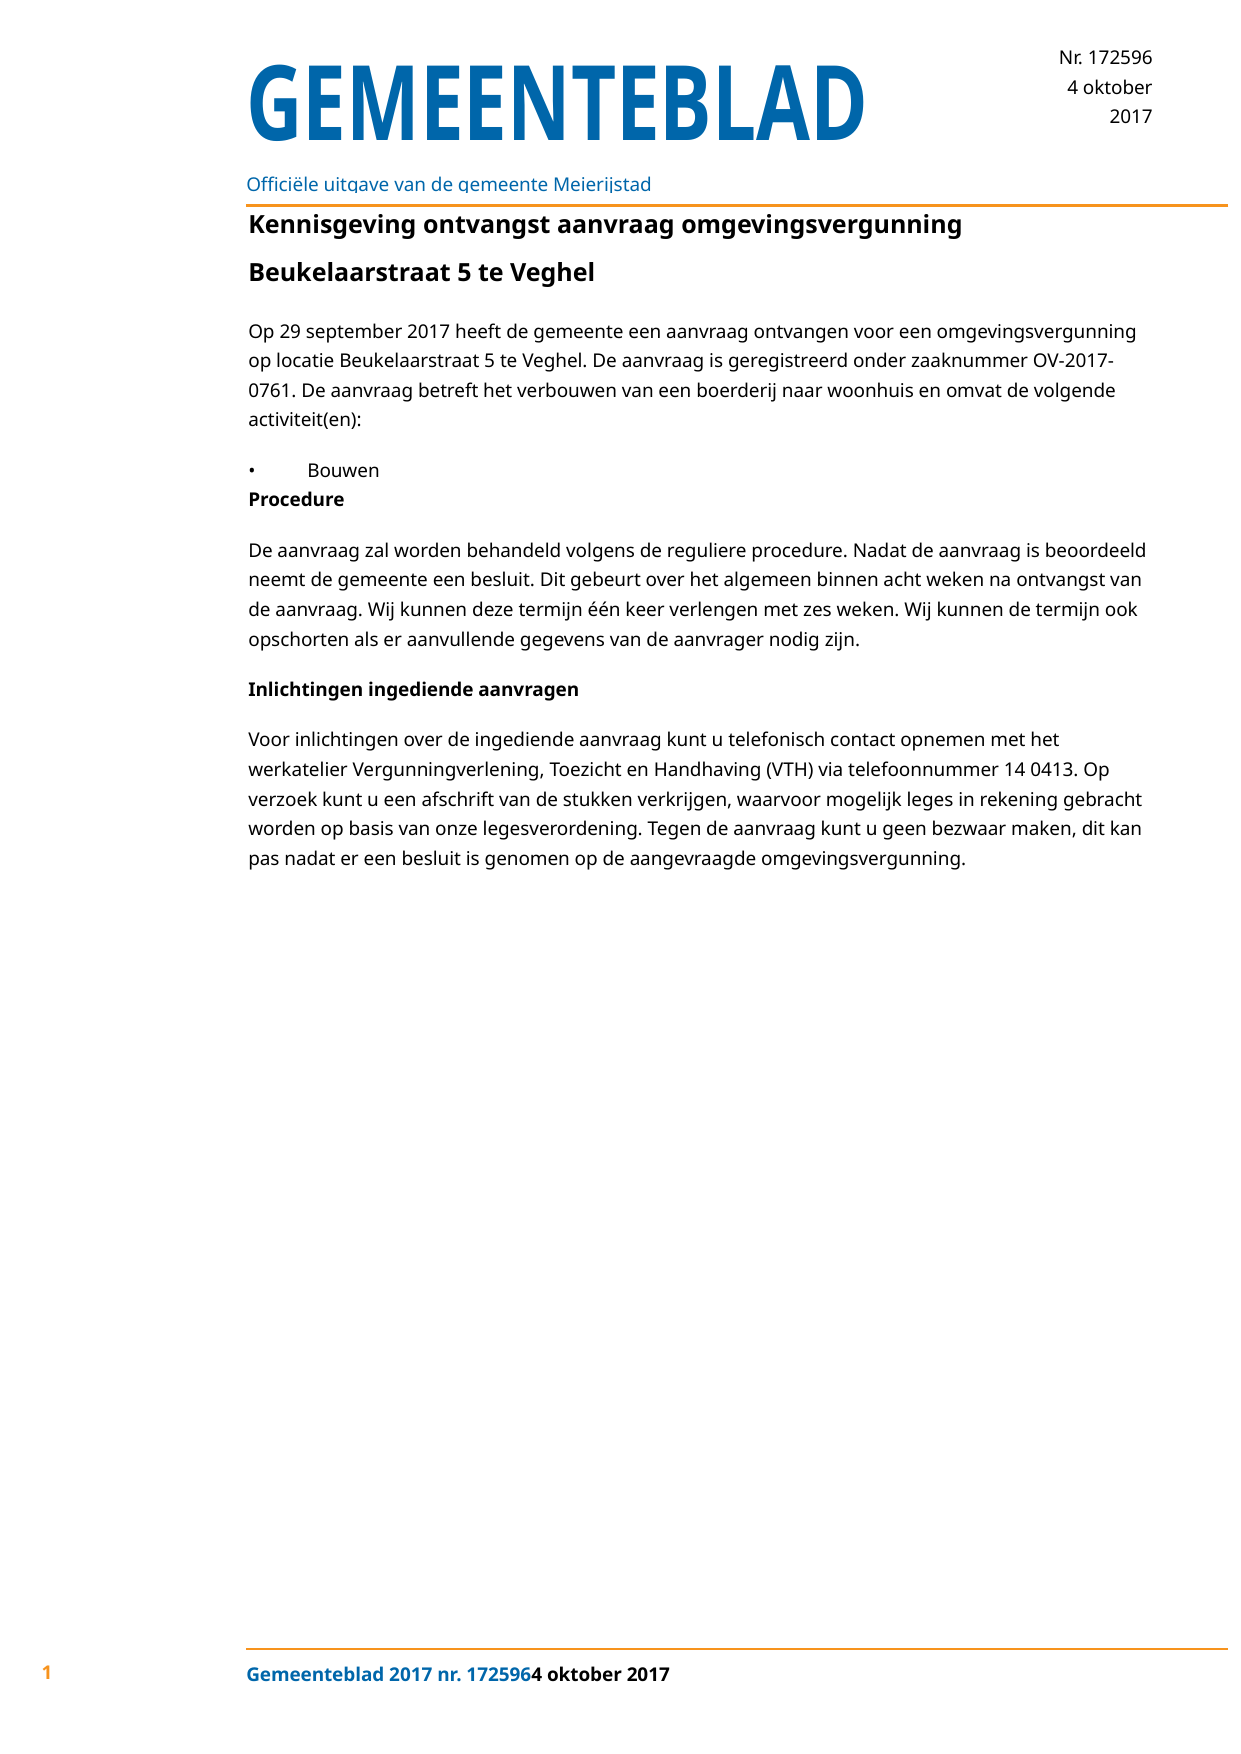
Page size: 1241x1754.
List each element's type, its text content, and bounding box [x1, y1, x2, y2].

text Kennisgeving ontvangst aanvraag omgevingsvergunning Beukelaarstraat 5 te Veghel [248, 207, 1152, 288]
text Op 29 september 2017 heeft de gemeente een aanvraag ontvangen voor een omgevingsvergunning op locatie Beukelaarstraat 5 te Veghel. De aanvraag is geregistreerd onder zaaknummer OV-2017-0761. De aanvraag betreft het verbouwen van een boerderij naar woonhuis en omvat de volgende activiteit(en): [248, 318, 1152, 432]
text Procedure [248, 487, 1152, 512]
picture [41, 47, 231, 172]
text Inlichtingen ingediende aanvragen [248, 676, 1152, 702]
text Voor inlichtingen over de ingediende aanvraag kunt u telefonisch contact opnemen met het werkatelier Vergunningverlening, Toezicht en Handhaving (VTH) via telefoonnummer 14 0413. Op verzoek kunt u een afschrift van de stukken verkrijgen, waarvoor mogelijk leges in rekening gebracht worden op basis van onze legesverordening. Tegen de aanvraag kunt u geen bezwaar maken, dit kan pas nadat er een besluit is genomen op de aangevraagde omgevingsvergunning. [248, 727, 1152, 871]
list Bouwen [248, 457, 1152, 483]
text De aanvraag zal worden behandeld volgens de reguliere procedure. Nadat de aanvraag is beoordeeld neemt de gemeente een besluit. Dit gebeurt over het algemeen binnen acht weken na ontvangst van de aanvraag. Wij kunnen deze termijn één keer verlengen met zes weken. Wij kunnen de termijn ook opschorten als er aanvullende gegevens van de aanvrager nodig zijn. [248, 537, 1152, 652]
